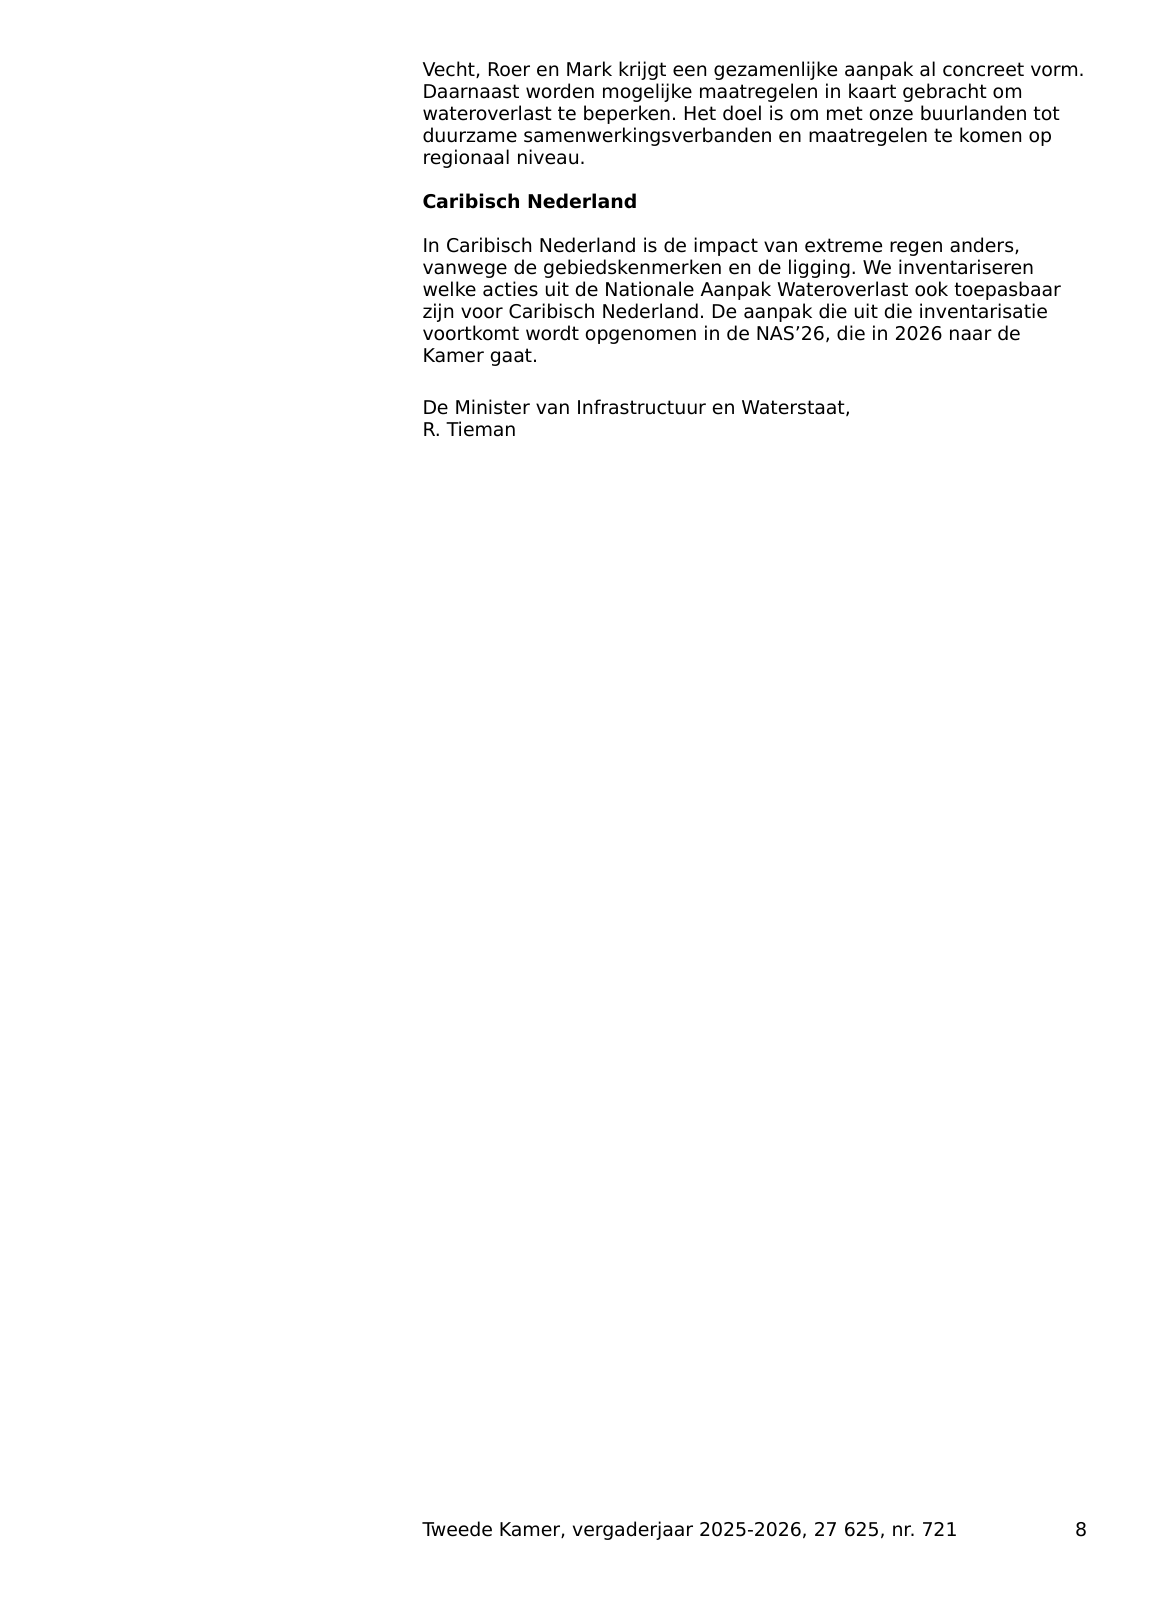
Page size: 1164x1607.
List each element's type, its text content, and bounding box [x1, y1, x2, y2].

text In Caribisch Nederland is de impact van extreme regen anders, vanwege de gebiedskenmerken en de ligging. We inventariseren welke acties uit de Nationale Aanpak Wateroverlast ook toepasbaar zijn voor Caribisch Nederland. De aanpak die uit die inventarisatie voortkomt wordt opgenomen in de NAS’26, die in 2026 naar de Kamer gaat. [422, 235, 1087, 367]
text De Minister van Infrastructuur en Waterstaat, R. Tieman [422, 397, 1087, 441]
text Vecht, Roer en Mark krijgt een gezamenlijke aanpak al concreet vorm. Daarnaast worden mogelijke maatregelen in kaart gebracht om wateroverlast te beperken. Het doel is om met onze buurlanden tot duurzame samenwerkingsverbanden en maatregelen te komen op regionaal niveau. [422, 59, 1087, 169]
subtitle Caribisch Nederland [422, 191, 1087, 213]
